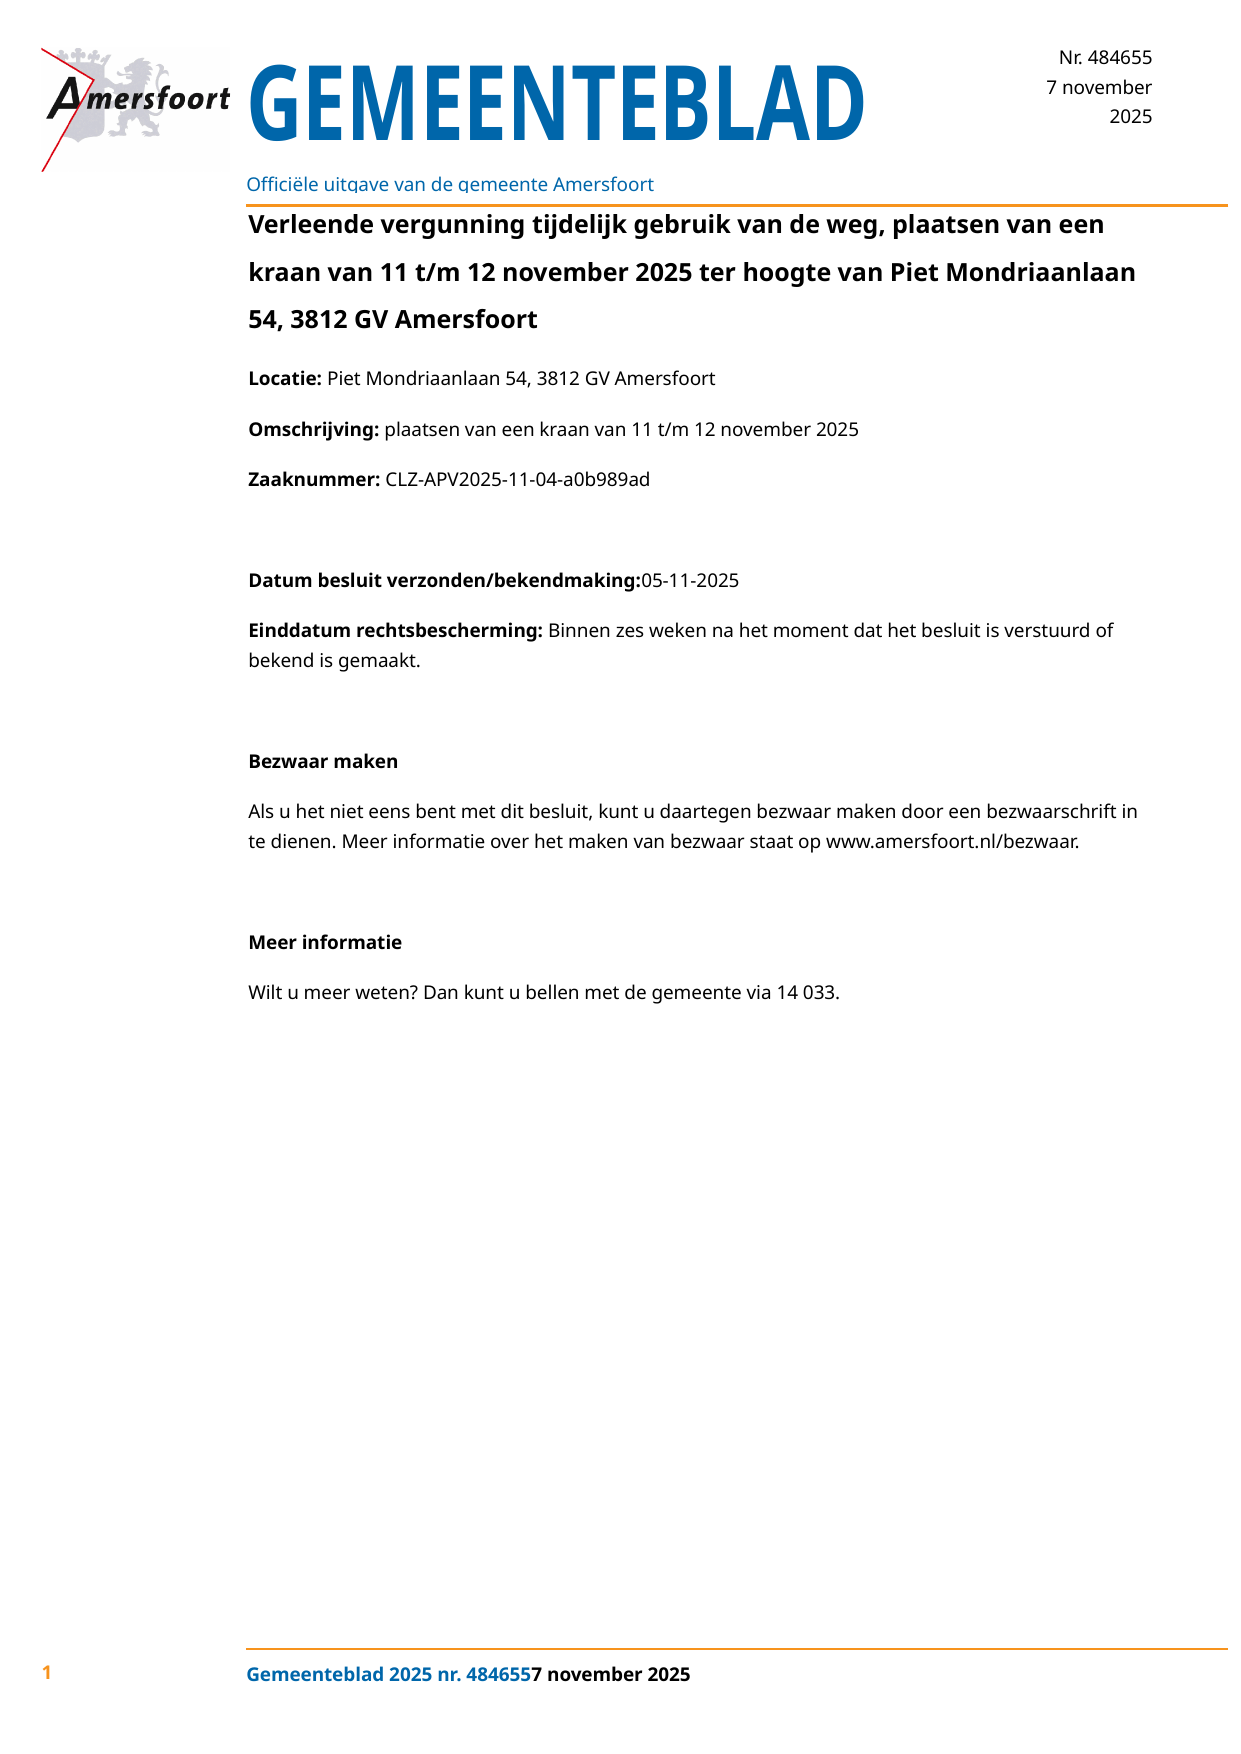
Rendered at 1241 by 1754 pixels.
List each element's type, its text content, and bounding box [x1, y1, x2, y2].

text Einddatum rechtsbescherming: Binnen zes weken na het moment dat het besluit is verstuurd of bekend is gemaakt. [248, 618, 1152, 673]
picture [41, 47, 231, 172]
text Omschrijving: plaatsen van een kraan van 11 t/m 12 november 2025 [248, 416, 1152, 442]
text Locatie: Piet Mondriaanlaan 54, 3812 GV Amersfoort [248, 366, 1152, 391]
text Datum besluit verzonden/bekendmaking:05-11-2025 [248, 567, 1152, 593]
text Bezwaar maken [248, 748, 1152, 774]
text Verleende vergunning tijdelijk gebruik van de weg, plaatsen van een kraan van 11 t/m 12 november 2025 ter hoogte van Piet Mondriaanlaan 54, 3812 GV Amersfoort [248, 207, 1152, 336]
text Zaaknummer: CLZ-APV2025-11-04-a0b989ad [248, 466, 1152, 492]
text Als u het niet eens bent met dit besluit, kunt u daartegen bezwaar maken door een bezwaarschrift in te dienen. Meer informatie over het maken van bezwaar staat op www.amersfoort.nl/bezwaar. [248, 798, 1152, 854]
text Wilt u meer weten? Dan kunt u bellen met de gemeente via 14 033. [248, 979, 1152, 1005]
text Meer informatie [248, 929, 1152, 954]
